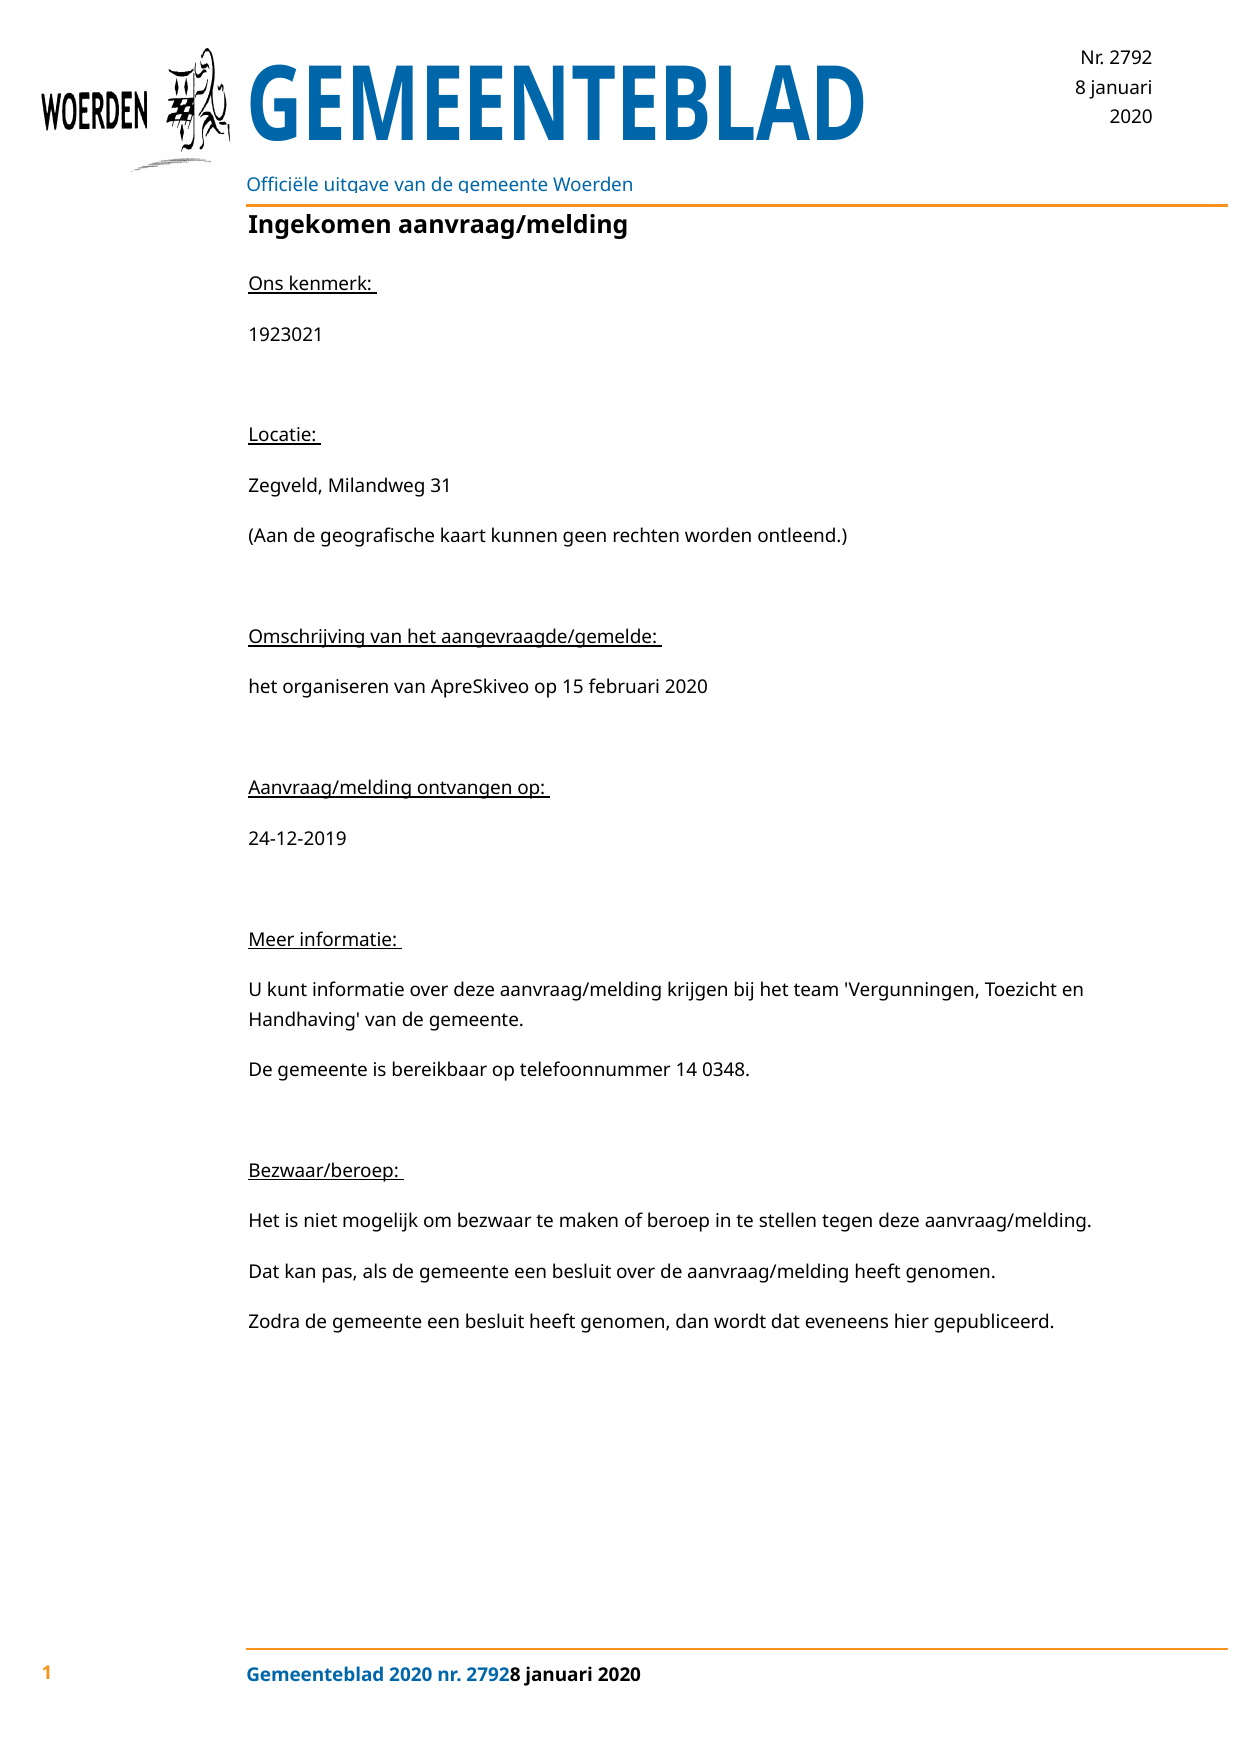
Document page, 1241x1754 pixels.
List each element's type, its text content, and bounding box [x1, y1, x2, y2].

text U kunt informatie over deze aanvraag/melding krijgen bij het team 'Vergunningen, Toezicht en Handhaving' van de gemeente. [248, 976, 1152, 1031]
text Dat kan pas, als de gemeente een besluit over de aanvraag/melding heeft genomen. [248, 1258, 1152, 1283]
text Ingekomen aanvraag/melding [248, 207, 1152, 241]
text 24-12-2019 [248, 825, 1152, 851]
text (Aan de geografische kaart kunnen geen rechten worden ontleend.) [248, 522, 1152, 548]
text Het is niet mogelijk om bezwaar te maken of beroep in te stellen tegen deze aanvraag/melding. [248, 1207, 1152, 1233]
text Zegveld, Milandweg 31 [248, 472, 1152, 498]
picture [41, 47, 231, 172]
text het organiseren van ApreSkiveo op 15 februari 2020 [248, 674, 1152, 699]
text Meer informatie: [248, 926, 1152, 951]
text De gemeente is bereikbaar op telefoonnummer 14 0348. [248, 1056, 1152, 1082]
text Zodra de gemeente een besluit heeft genomen, dan wordt dat eveneens hier gepubliceerd. [248, 1308, 1152, 1334]
text Bezwaar/beroep: [248, 1157, 1152, 1183]
text Omschrijving van het aangevraagde/gemelde: [248, 623, 1152, 649]
text Aanvraag/melding ontvangen op: [248, 774, 1152, 800]
text Ons kenmerk: [248, 270, 1152, 296]
text Locatie: [248, 422, 1152, 447]
text 1923021 [248, 321, 1152, 346]
